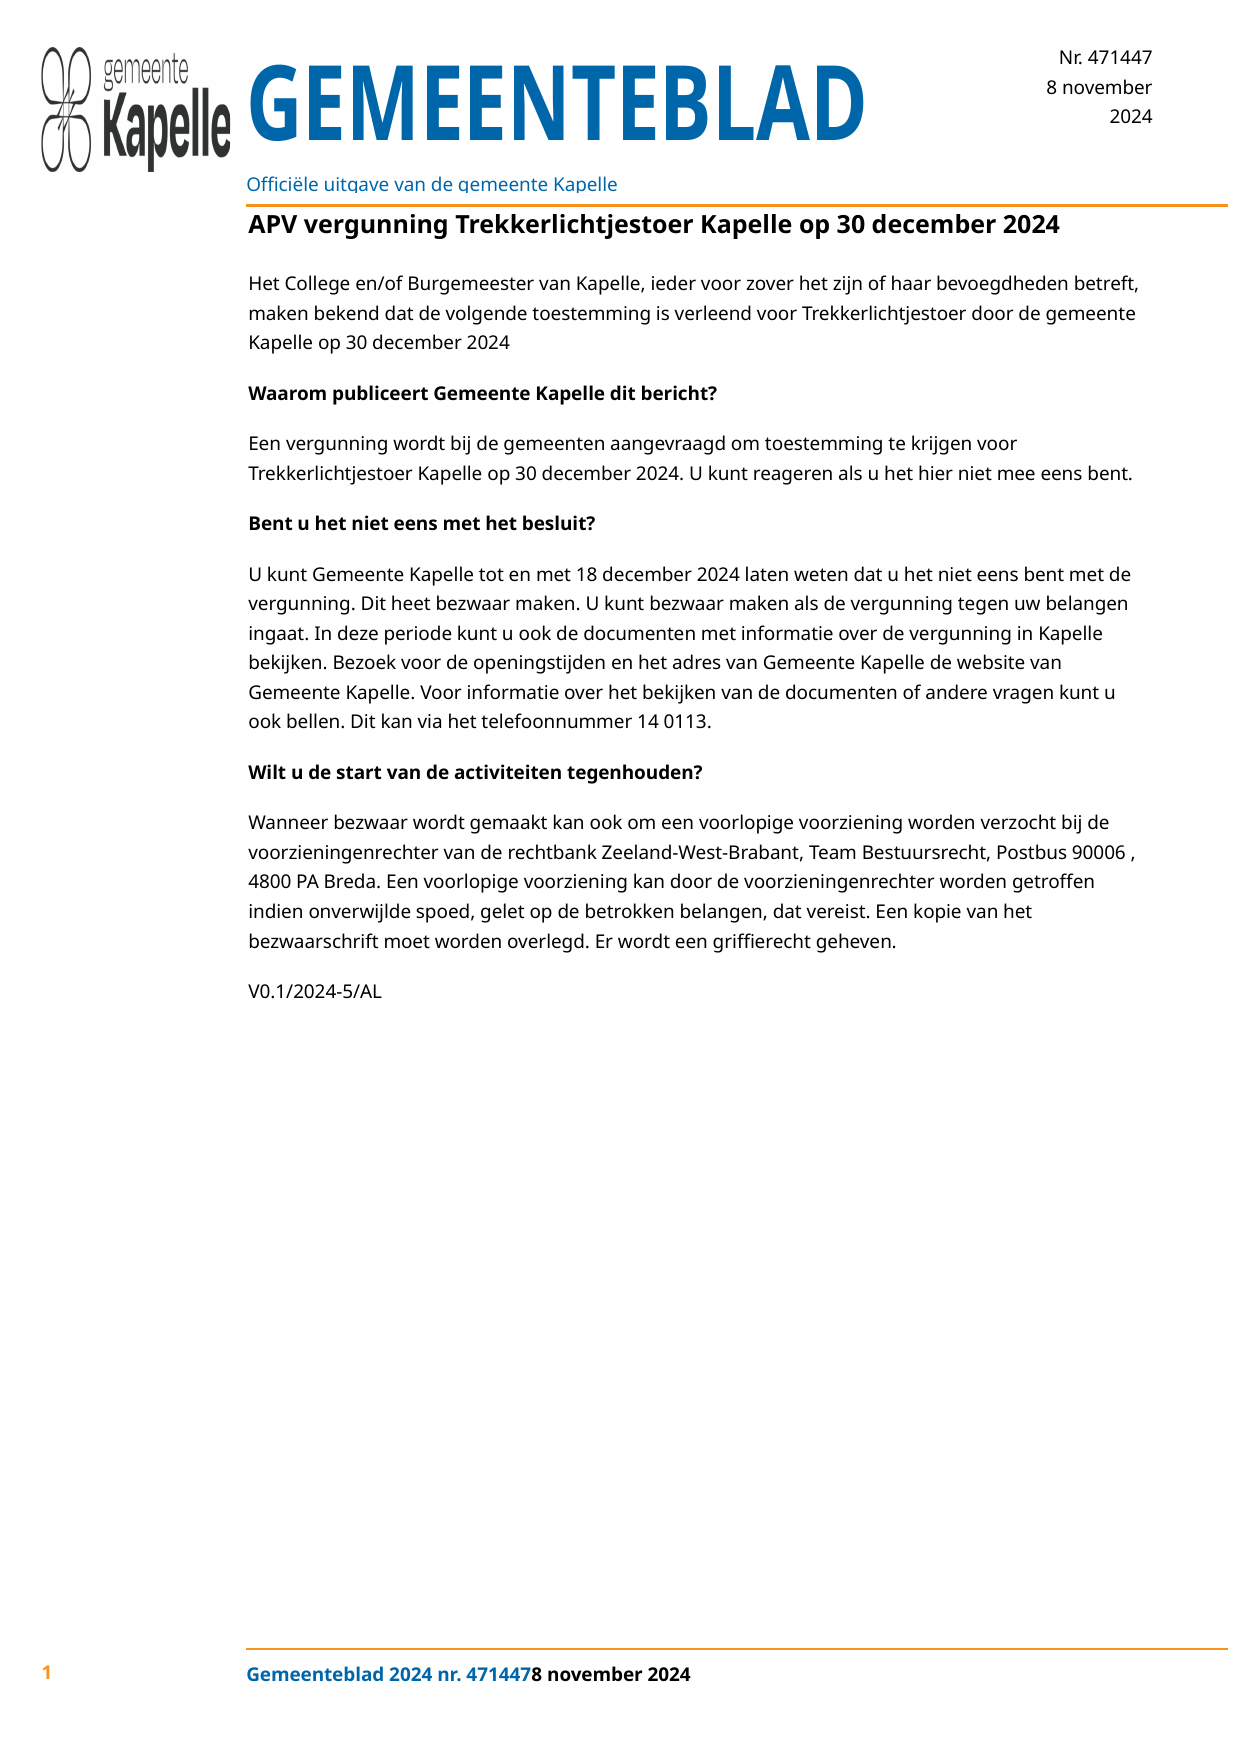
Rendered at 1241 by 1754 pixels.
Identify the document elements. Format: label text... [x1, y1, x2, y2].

text V0.1/2024-5/AL [248, 978, 1152, 1004]
text Wanneer bezwaar wordt gemaakt kan ook om een voorlopige voorziening worden verzocht bij de voorzieningenrechter van de rechtbank Zeeland-West-Brabant, Team Bestuursrecht, Postbus 90006 , 4800 PA Breda. Een voorlopige voorziening kan door de voorzieningenrechter worden getroffen indien onverwijlde spoed, gelet op de betrokken belangen, dat vereist. Een kopie van het bezwaarschrift moet worden overlegd. Er wordt een griffierecht geheven. [248, 809, 1152, 953]
text Bent u het niet eens met het besluit? [248, 510, 1152, 536]
text Waarom publiceert Gemeente Kapelle dit bericht? [248, 380, 1152, 406]
text U kunt Gemeente Kapelle tot en met 18 december 2024 laten weten dat u het niet eens bent met de vergunning. Dit heet bezwaar maken. U kunt bezwaar maken als de vergunning tegen uw belangen ingaat. In deze periode kunt u ook de documenten met informatie over de vergunning in Kapelle bekijken. Bezoek voor de openingstijden en het adres van Gemeente Kapelle de website van Gemeente Kapelle. Voor informatie over het bekijken van de documenten of andere vragen kunt u ook bellen. Dit kan via het telefoonnummer 14 0113. [248, 561, 1152, 734]
text Een vergunning wordt bij de gemeenten aangevraagd om toestemming te krijgen voor Trekkerlichtjestoer Kapelle op 30 december 2024. U kunt reageren als u het hier niet mee eens bent. [248, 430, 1152, 486]
text Wilt u de start van de activiteiten tegenhouden? [248, 759, 1152, 785]
picture [41, 47, 231, 172]
text Het College en/of Burgemeester van Kapelle, ieder voor zover het zijn of haar bevoegdheden betreft, maken bekend dat de volgende toestemming is verleend voor Trekkerlichtjestoer door de gemeente Kapelle op 30 december 2024 [248, 270, 1152, 355]
text APV vergunning Trekkerlichtjestoer Kapelle op 30 december 2024 [248, 207, 1152, 241]
